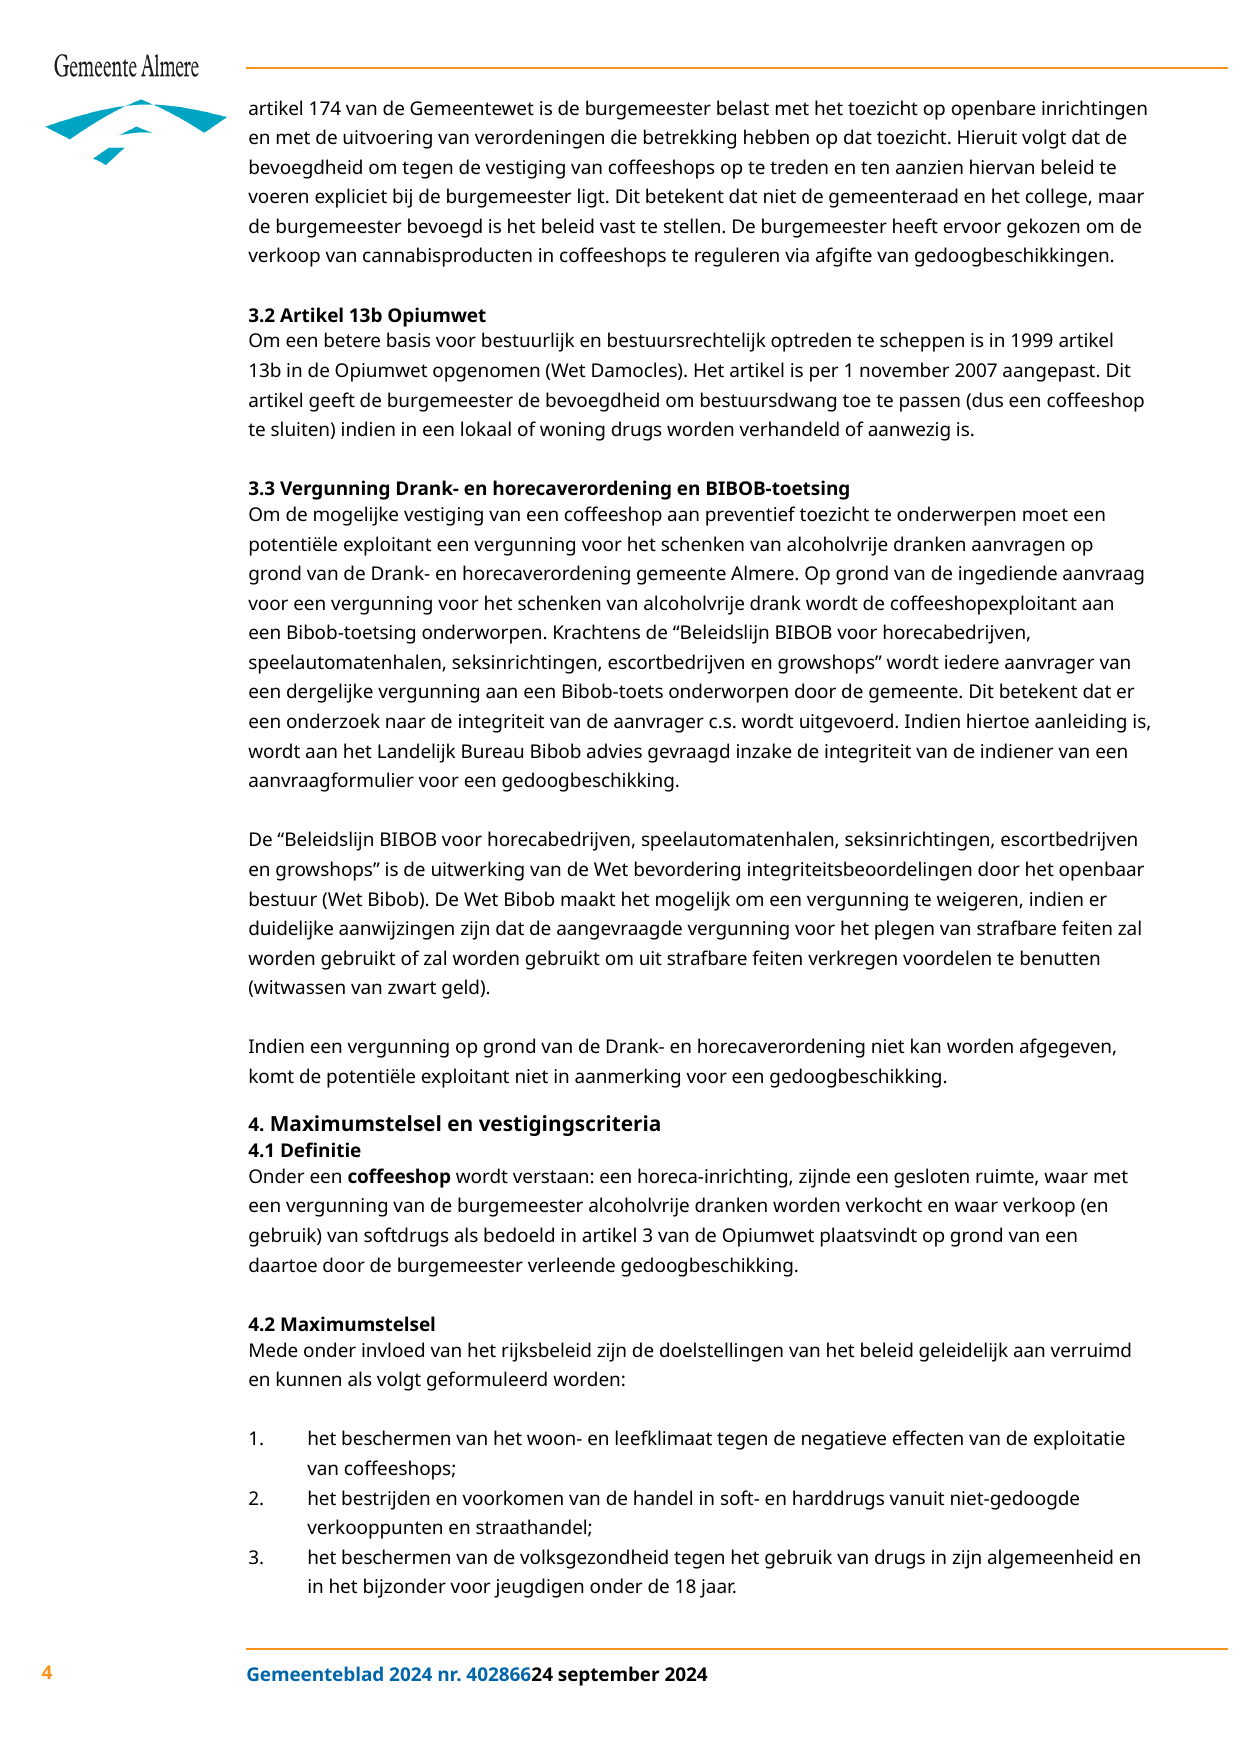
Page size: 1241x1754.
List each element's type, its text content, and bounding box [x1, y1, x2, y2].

text 4.1 Definitie [248, 1137, 1152, 1163]
picture [41, 47, 231, 172]
text 4.2 Maximumstelsel [248, 1311, 1152, 1337]
text Indien een vergunning op grond van de Drank- en horecaverordening niet kan worden afgegeven, komt de potentiële exploitant niet in aanmerking voor een gedoogbeschikking. [248, 1034, 1152, 1089]
text De “Beleidslijn BIBOB voor horecabedrijven, speelautomatenhalen, seksinrichtingen, escortbedrijven en growshops” is de uitwerking van de Wet bevordering integriteitsbeoordelingen door het openbaar bestuur (Wet Bibob). De Wet Bibob maakt het mogelijk om een vergunning te weigeren, indien er duidelijke aanwijzingen zijn dat de aangevraagde vergunning voor het plegen van strafbare feiten zal worden gebruikt of zal worden gebruikt om uit strafbare feiten verkregen voordelen te benutten (witwassen van zwart geld). [248, 827, 1152, 1000]
text 4. Maximumstelsel en vestigingscriteria [248, 1109, 1152, 1137]
text Mede onder invloed van het rijksbeleid zijn de doelstellingen van het beleid geleidelijk aan verruimd en kunnen als volgt geformuleerd worden: [248, 1337, 1152, 1392]
text Onder een coffeeshop wordt verstaan: een horeca-inrichting, zijnde een gesloten ruimte, waar met een vergunning van de burgemeester alcoholvrije dranken worden verkocht en waar verkoop (en gebruik) van softdrugs als bedoeld in artikel 3 van de Opiumwet plaatsvindt op grond van een daartoe door de burgemeester verleende gedoogbeschikking. [248, 1163, 1152, 1278]
text artikel 174 van de Gemeentewet is de burgemeester belast met het toezicht op openbare inrichtingen en met de uitvoering van verordeningen die betrekking hebben op dat toezicht. Hieruit volgt dat de bevoegdheid om tegen de vestiging van coffeeshops op te treden en ten aanzien hiervan beleid te voeren expliciet bij de burgemeester ligt. Dit betekent dat niet de gemeenteraad en het college, maar de burgemeester bevoegd is het beleid vast te stellen. De burgemeester heeft ervoor gekozen om de verkoop van cannabisproducten in coffeeshops te reguleren via afgifte van gedoogbeschikkingen. [248, 95, 1152, 268]
list het beschermen van de volksgezondheid tegen het gebruik van drugs in zijn algemeenheid en in het bijzonder voor jeugdigen onder de 18 jaar. [248, 1544, 1152, 1599]
list het beschermen van het woon- en leefklimaat tegen de negatieve effecten van de exploitatie van coffeeshops; [248, 1426, 1152, 1481]
text Om de mogelijke vestiging van een coffeeshop aan preventief toezicht te onderwerpen moet een potentiële exploitant een vergunning voor het schenken van alcoholvrije dranken aanvragen op grond van de Drank- en horecaverordening gemeente Almere. Op grond van de ingediende aanvraag voor een vergunning voor het schenken van alcoholvrije drank wordt de coffeeshopexploitant aan een Bibob-toetsing onderworpen. Krachtens de “Beleidslijn BIBOB voor horecabedrijven, speelautomatenhalen, seksinrichtingen, escortbedrijven en growshops” wordt iedere aanvrager van een dergelijke vergunning aan een Bibob-toets onderworpen door de gemeente. Dit betekent dat er een onderzoek naar de integriteit van de aanvrager c.s. wordt uitgevoerd. Indien hiertoe aanleiding is, wordt aan het Landelijk Bureau Bibob advies gevraagd inzake de integriteit van de indiener van een aanvraagformulier voor een gedoogbeschikking. [248, 501, 1152, 793]
text Om een betere basis voor bestuurlijk en bestuursrechtelijk optreden te scheppen is in 1999 artikel 13b in de Opiumwet opgenomen (Wet Damocles). Het artikel is per 1 november 2007 aangepast. Dit artikel geeft de burgemeester de bevoegdheid om bestuursdwang toe te passen (dus een coffeeshop te sluiten) indien in een lokaal of woning drugs worden verhandeld of aanwezig is. [248, 328, 1152, 442]
list het bestrijden en voorkomen van de handel in soft- en harddrugs vanuit niet-gedoogde verkooppunten en straathandel; [248, 1485, 1152, 1540]
text 3.2 Artikel 13b Opiumwet [248, 302, 1152, 328]
text 3.3 Vergunning Drank- en horecaverordening en BIBOB-toetsing [248, 476, 1152, 501]
